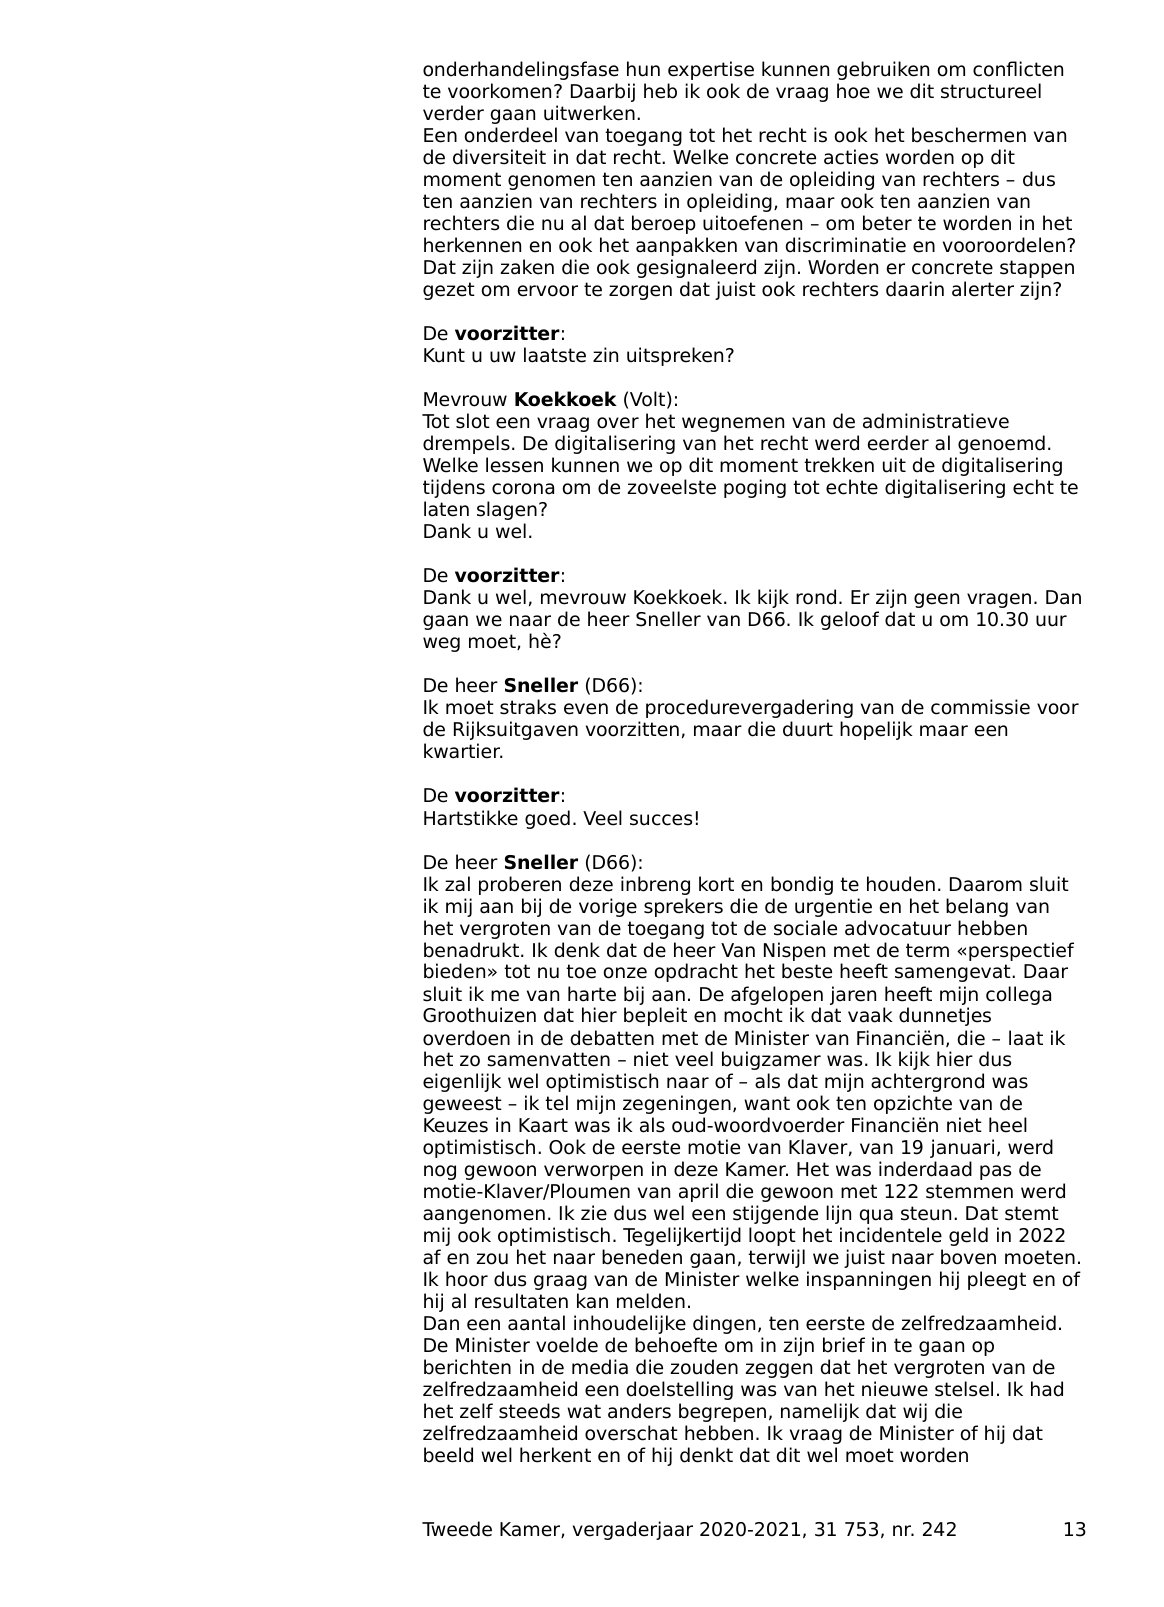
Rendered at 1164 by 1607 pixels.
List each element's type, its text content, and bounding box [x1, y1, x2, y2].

text onderhandelingsfase hun expertise kunnen gebruiken om conflicten te voorkomen? Daarbij heb ik ook de vraag hoe we dit structureel verder gaan uitwerken. [422, 59, 1087, 125]
text Ik zal proberen deze inbreng kort en bondig te houden. Daarom sluit ik mij aan bij de vorige sprekers die de urgentie en het belang van het vergroten van de toegang tot de sociale advocatuur hebben benadrukt. Ik denk dat de heer Van Nispen met de term «perspectief bieden» tot nu toe onze opdracht het beste heeft samengevat. Daar sluit ik me van harte bij aan. De afgelopen jaren heeft mijn collega Groothuizen dat hier bepleit en mocht ik dat vaak dunnetjes overdoen in de debatten met de Minister van Financiën, die – laat ik het zo samenvatten – niet veel buigzamer was. Ik kijk hier dus eigenlijk wel optimistisch naar of – als dat mijn achtergrond was geweest – ik tel mijn zegeningen, want ook ten opzichte van de Keuzes in Kaart was ik als oud-woordvoerder Financiën niet heel optimistisch. Ook de eerste motie van Klaver, van 19 januari, werd nog gewoon verworpen in deze Kamer. Het was inderdaad pas de motie-Klaver/Ploumen van april die gewoon met 122 stemmen werd aangenomen. Ik zie dus wel een stijgende lijn qua steun. Dat stemt mij ook optimistisch. Tegelijkertijd loopt het incidentele geld in 2022 af en zou het naar beneden gaan, terwijl we juist naar boven moeten. Ik hoor dus graag van de Minister welke inspanningen hij pleegt en of hij al resultaten kan melden. [422, 873, 1087, 1313]
text De heer Sneller (D66): [422, 852, 1087, 873]
text Hartstikke goed. Veel succes! [422, 807, 1087, 829]
text Dan een aantal inhoudelijke dingen, ten eerste de zelfredzaamheid. De Minister voelde de behoefte om in zijn brief in te gaan op berichten in de media die zouden zeggen dat het vergroten van de zelfredzaamheid een doelstelling was van het nieuwe stelsel. Ik had het zelf steeds wat anders begrepen, namelijk dat wij die zelfredzaamheid overschat hebben. Ik vraag de Minister of hij dat beeld wel herkent en of hij denkt dat dit wel moet worden [422, 1313, 1087, 1467]
text De heer Sneller (D66): [422, 675, 1087, 697]
text Dank u wel. [422, 521, 1087, 543]
text De voorzitter: [422, 323, 1087, 345]
text De voorzitter: [422, 565, 1087, 587]
text Dank u wel, mevrouw Koekkoek. Ik kijk rond. Er zijn geen vragen. Dan gaan we naar de heer Sneller van D66. Ik geloof dat u om 10.30 uur weg moet, hè? [422, 587, 1087, 653]
text Kunt u uw laatste zin uitspreken? [422, 345, 1087, 367]
text De voorzitter: [422, 785, 1087, 807]
text Tot slot een vraag over het wegnemen van de administratieve drempels. De digitalisering van het recht werd eerder al genoemd. Welke lessen kunnen we op dit moment trekken uit de digitalisering tijdens corona om de zoveelste poging tot echte digitalisering echt te laten slagen? [422, 411, 1087, 521]
text Mevrouw Koekkoek (Volt): [422, 389, 1087, 411]
text Ik moet straks even de procedurevergadering van de commissie voor de Rijksuitgaven voorzitten, maar die duurt hopelijk maar een kwartier. [422, 697, 1087, 763]
text Een onderdeel van toegang tot het recht is ook het beschermen van de diversiteit in dat recht. Welke concrete acties worden op dit moment genomen ten aanzien van de opleiding van rechters – dus ten aanzien van rechters in opleiding, maar ook ten aanzien van rechters die nu al dat beroep uitoefenen – om beter te worden in het herkennen en ook het aanpakken van discriminatie en vooroordelen? Dat zijn zaken die ook gesignaleerd zijn. Worden er concrete stappen gezet om ervoor te zorgen dat juist ook rechters daarin alerter zijn? [422, 125, 1087, 301]
